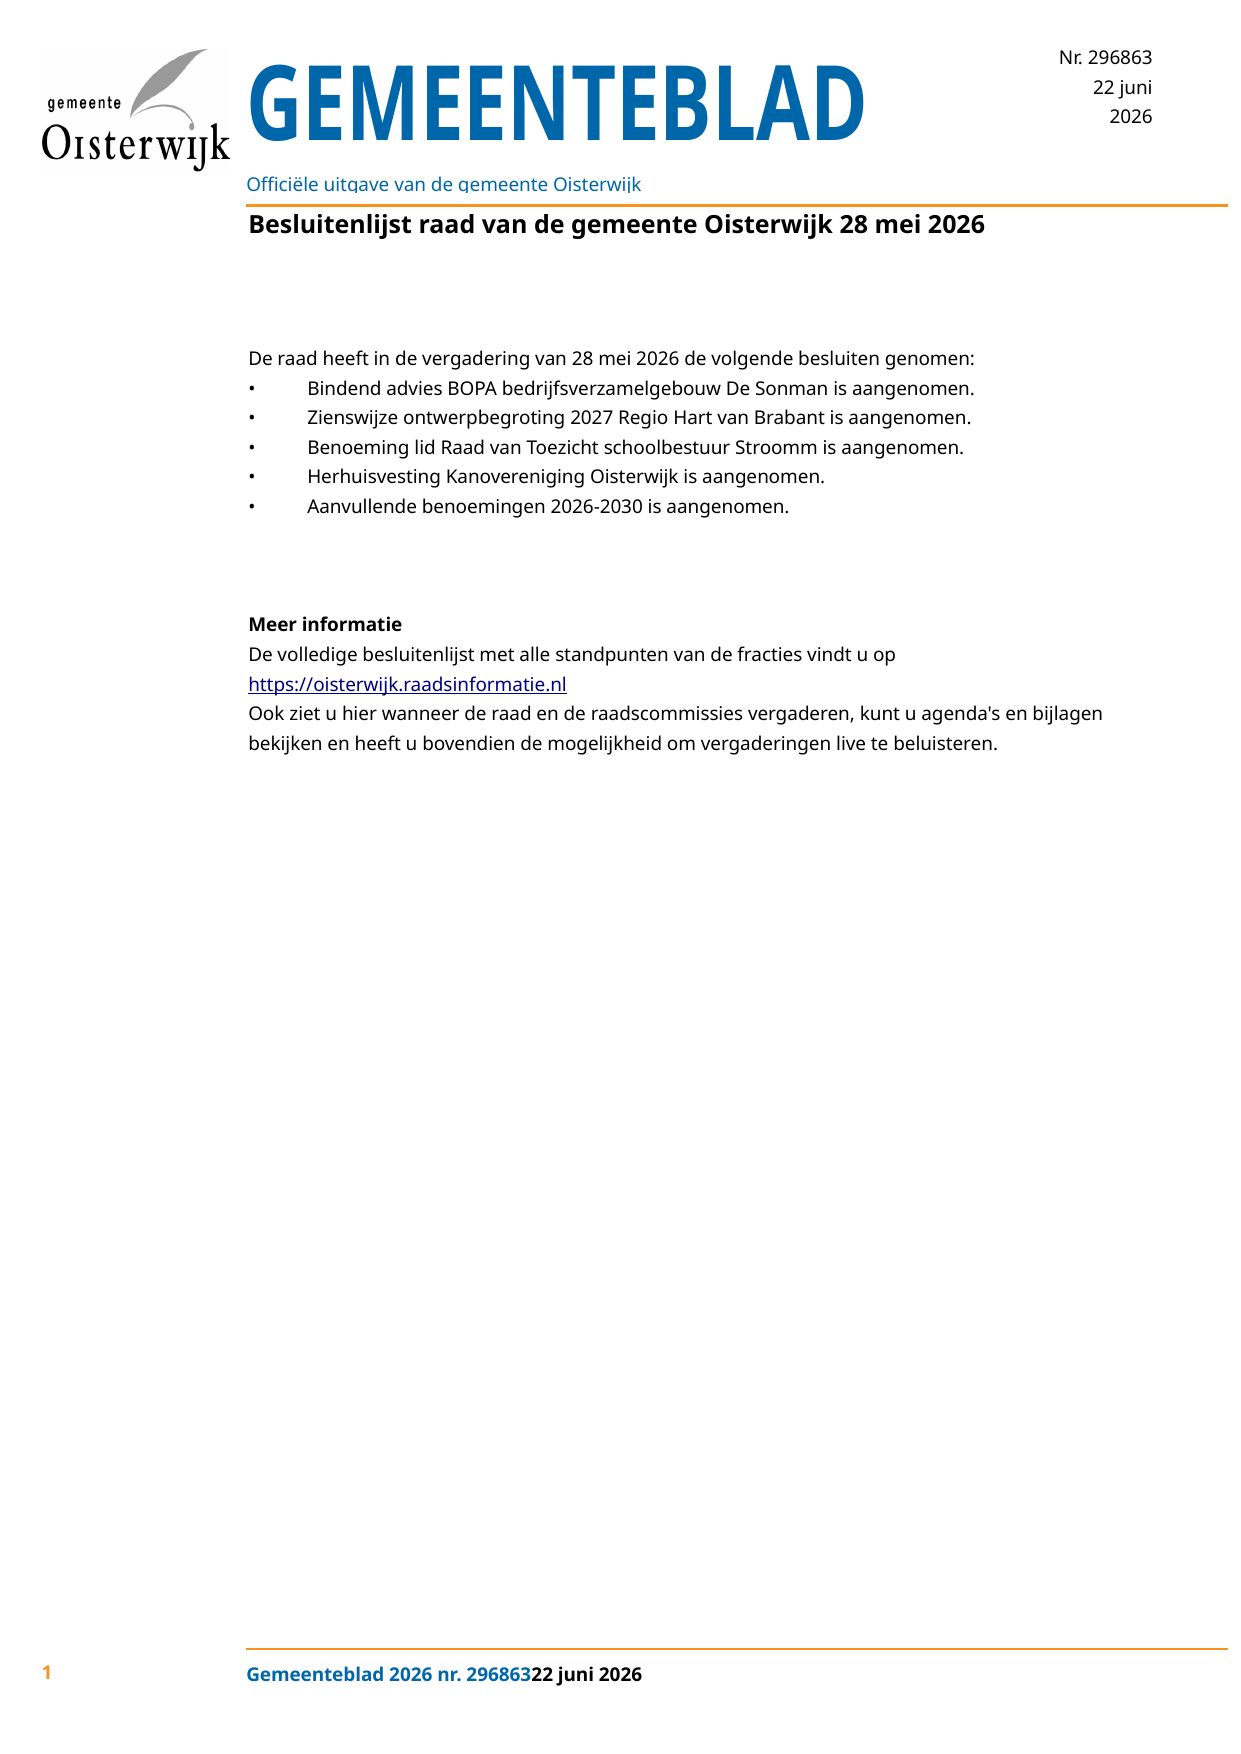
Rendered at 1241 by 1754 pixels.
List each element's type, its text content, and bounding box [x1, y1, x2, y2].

text De raad heeft in de vergadering van 28 mei 2026 de volgende besluiten genomen: [248, 345, 1152, 371]
text Meer informatie [248, 612, 1152, 637]
list Zienswijze ontwerpbegroting 2027 Regio Hart van Brabant is aangenomen. [248, 404, 1152, 430]
picture [41, 47, 231, 172]
list Bindend advies BOPA bedrijfsverzamelgebouw De Sonman is aangenomen. [248, 375, 1152, 401]
text De volledige besluitenlijst met alle standpunten van de fracties vindt u op https://oisterwijk.raadsinformatie.nl [248, 641, 1152, 696]
text Ook ziet u hier wanneer de raad en de raadscommissies vergaderen, kunt u agenda's en bijlagen bekijken en heeft u bovendien de mogelijkheid om vergaderingen live te beluisteren. [248, 700, 1152, 756]
list Herhuisvesting Kanovereniging Oisterwijk is aangenomen. [248, 464, 1152, 489]
list Benoeming lid Raad van Toezicht schoolbestuur Stroomm is aangenomen. [248, 434, 1152, 460]
list Aanvullende benoemingen 2026-2030 is aangenomen. [248, 493, 1152, 519]
text Besluitenlijst raad van de gemeente Oisterwijk 28 mei 2026 [248, 207, 1152, 241]
